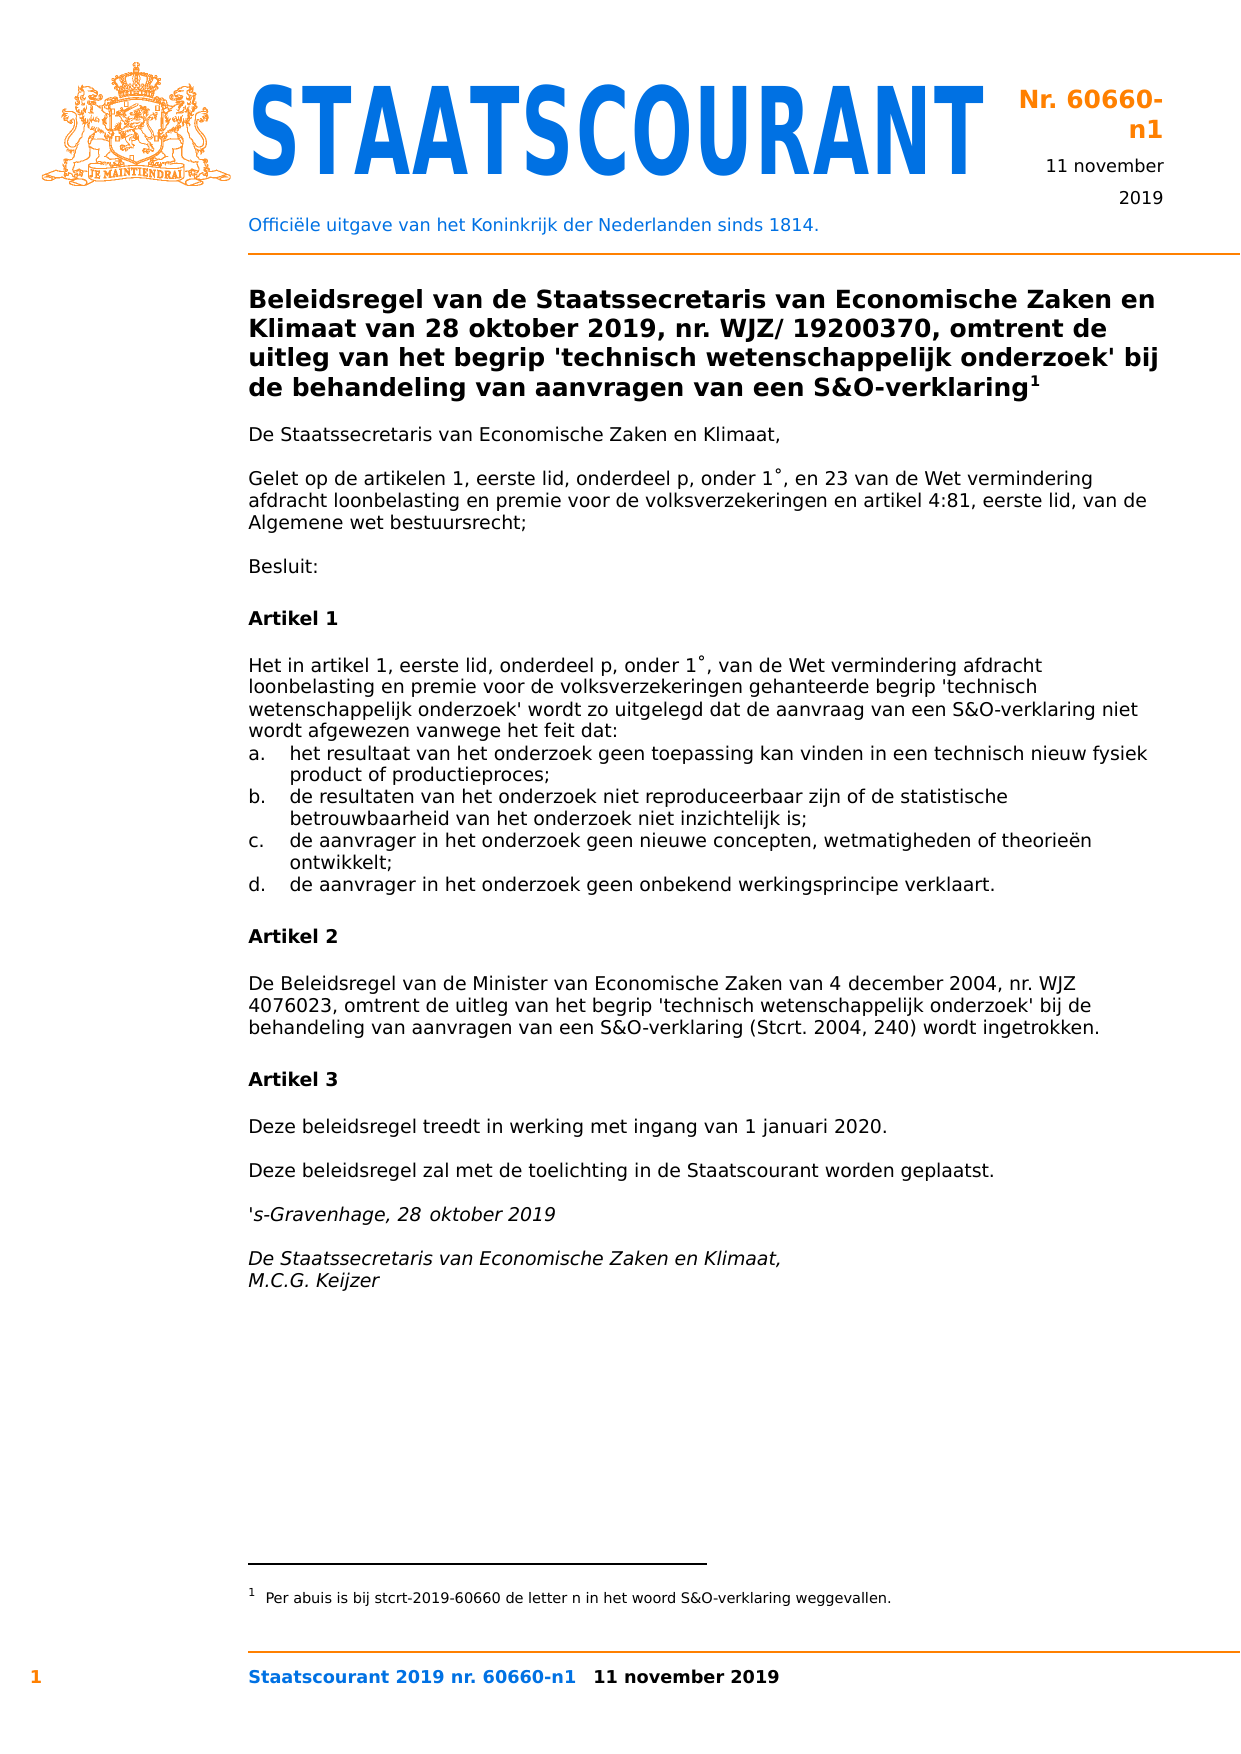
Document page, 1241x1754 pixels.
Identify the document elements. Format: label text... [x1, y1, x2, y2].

text Het in artikel 1, eerste lid, onderdeel p, onder 1˚, van de Wet vermindering afdracht loonbelasting en premie voor de volksverzekeringen gehanteerde begrip 'technisch wetenschappelijk onderzoek' wordt zo uitgelegd dat de aanvraag van een S&O-verklaring niet wordt afgewezen vanwege het feit dat: [248, 654, 1163, 742]
text Deze beleidsregel treedt in werking met ingang van 1 januari 2020. [248, 1116, 1163, 1138]
subtitle Artikel 2 [248, 926, 1163, 948]
text De Beleidsregel van de Minister van Economische Zaken van 4 december 2004, nr. WJZ 4076023, omtrent de uitleg van het begrip 'technisch wetenschappelijk onderzoek' bij de behandeling van aanvragen van een S&O-verklaring (Stcrt. 2004, 240) wordt ingetrokken. [248, 973, 1163, 1039]
subtitle Artikel 3 [248, 1069, 1163, 1091]
picture [41, 62, 231, 186]
text De Staatssecretaris van Economische Zaken en Klimaat, M.C.G. Keijzer [248, 1248, 1163, 1292]
text Gelet op de artikelen 1, eerste lid, onderdeel p, onder 1˚, en 23 van de Wet vermindering afdracht loonbelasting en premie voor de volksverzekeringen en artikel 4:81, eerste lid, van de Algemene wet bestuursrecht; [248, 468, 1163, 534]
text d. de aanvrager in het onderzoek geen onbekend werkingsprincipe verklaart. [248, 874, 1163, 896]
text Besluit: [248, 556, 1163, 577]
table_header Nr. 60660-n1 [998, 62, 1240, 150]
text Deze beleidsregel zal met de toelichting in de Staatscourant worden geplaatst. [248, 1160, 1163, 1182]
text c. de aanvrager in het onderzoek geen nieuwe concepten, wetmatigheden of theorieën ontwikkelt; [248, 830, 1163, 874]
text b. de resultaten van het onderzoek niet reproduceerbaar zijn of de statistische betrouwbaarheid van het onderzoek niet inzichtelijk is; [248, 786, 1163, 830]
subtitle Beleidsregel van de Staatssecretaris van Economische Zaken en Klimaat van 28 oktober 2019, nr. WJZ/ 19200370, omtrent de uitleg van het begrip 'technisch wetenschappelijk onderzoek' bij de behandeling van aanvragen van een S&O-verklaring [248, 285, 1163, 402]
table_header [25, 62, 248, 253]
table_cell 11 november [998, 150, 1240, 182]
text De Staatssecretaris van Economische Zaken en Klimaat, [248, 424, 1163, 446]
table_cell Officiële uitgave van het Koninkrijk der Nederlanden sinds 1814. [248, 215, 1240, 253]
text a. het resultaat van het onderzoek geen toepassing kan vinden in een technisch nieuw fysiek product of productieproces; [248, 742, 1163, 786]
table_cell 2019 [998, 183, 1240, 215]
subtitle Artikel 1 [248, 607, 1163, 629]
table_header STAATSCOURANT [248, 62, 998, 215]
text 's-Gravenhage, 28 oktober 2019 [248, 1204, 1163, 1226]
text Per abuis is bij stcrt-2019-60660 de letter n in het woord S&O-verklaring weggevallen. [248, 1586, 1163, 1608]
